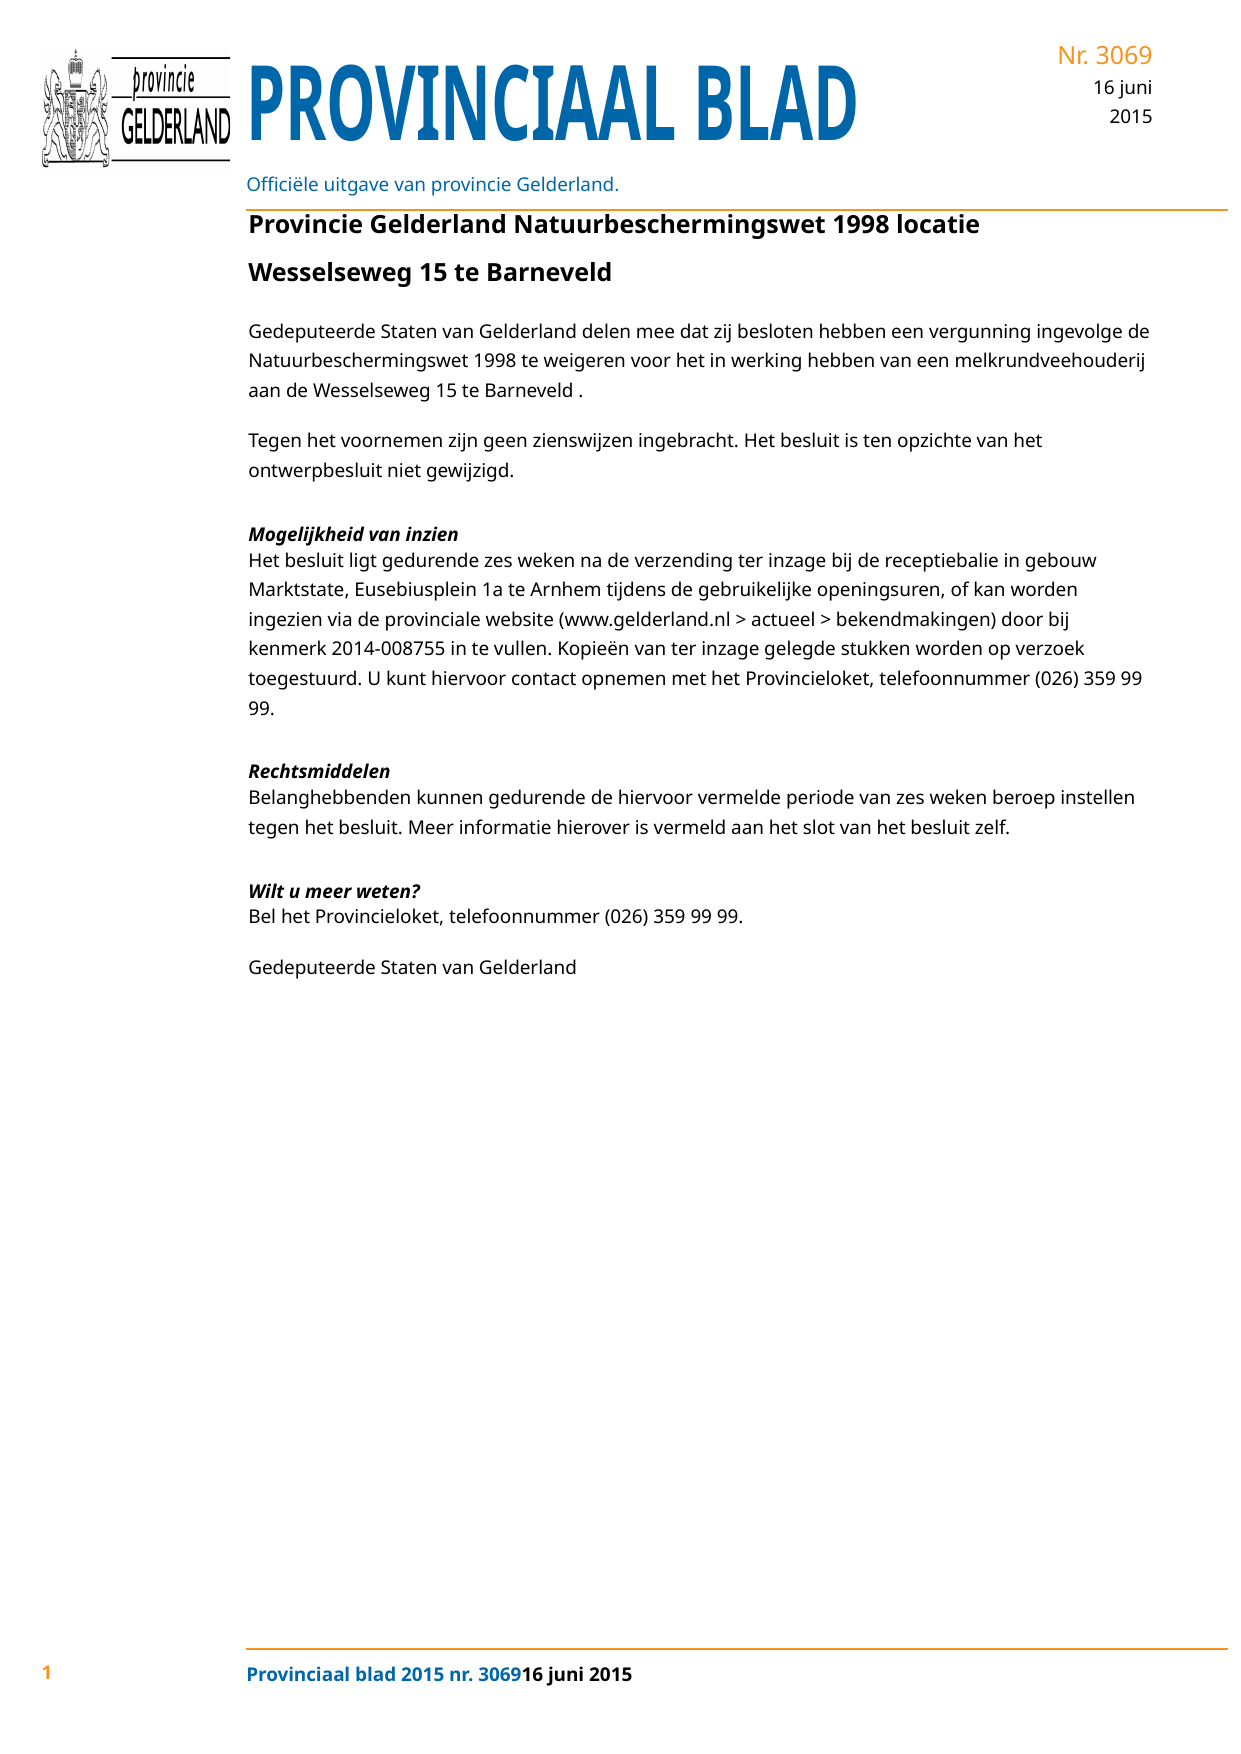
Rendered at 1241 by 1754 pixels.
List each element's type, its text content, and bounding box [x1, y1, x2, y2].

text Het besluit ligt gedurende zes weken na de verzending ter inzage bij de receptiebalie in gebouw Marktstate, Eusebiusplein 1a te Arnhem tijdens de gebruikelijke openingsuren, of kan worden ingezien via de provinciale website (www.gelderland.nl > actueel > bekendmakingen) door bij kenmerk 2014-008755 in te vullen. Kopieën van ter inzage gelegde stukken worden op verzoek toegestuurd. U kunt hiervoor contact opnemen met het Provincieloket, telefoonnummer (026) 359 99 99. [248, 547, 1152, 720]
text Gedeputeerde Staten van Gelderland delen mee dat zij besloten hebben een vergunning ingevolge de Natuurbeschermingswet 1998 te weigeren voor het in werking hebben van een melkrundveehouderij aan de Wesselseweg 15 te Barneveld . [248, 318, 1152, 403]
text Gedeputeerde Staten van Gelderland [248, 954, 1152, 980]
text Bel het Provincieloket, telefoonnummer (026) 359 99 99. [248, 904, 1152, 929]
text Belanghebbenden kunnen gedurende de hiervoor vermelde periode van zes weken beroep instellen tegen het besluit. Meer informatie hierover is vermeld aan het slot van het besluit zelf. [248, 784, 1152, 840]
picture [41, 47, 231, 172]
text Rechtsmiddelen [248, 759, 1152, 784]
text Provincie Gelderland Natuurbeschermingswet 1998 locatie Wesselseweg 15 te Barneveld [248, 211, 1152, 288]
text Mogelijkheid van inzien [248, 521, 1152, 547]
text Tegen het voornemen zijn geen zienswijzen ingebracht. Het besluit is ten opzichte van het ontwerpbesluit niet gewijzigd. [248, 427, 1152, 483]
text Wilt u meer weten? [248, 878, 1152, 904]
